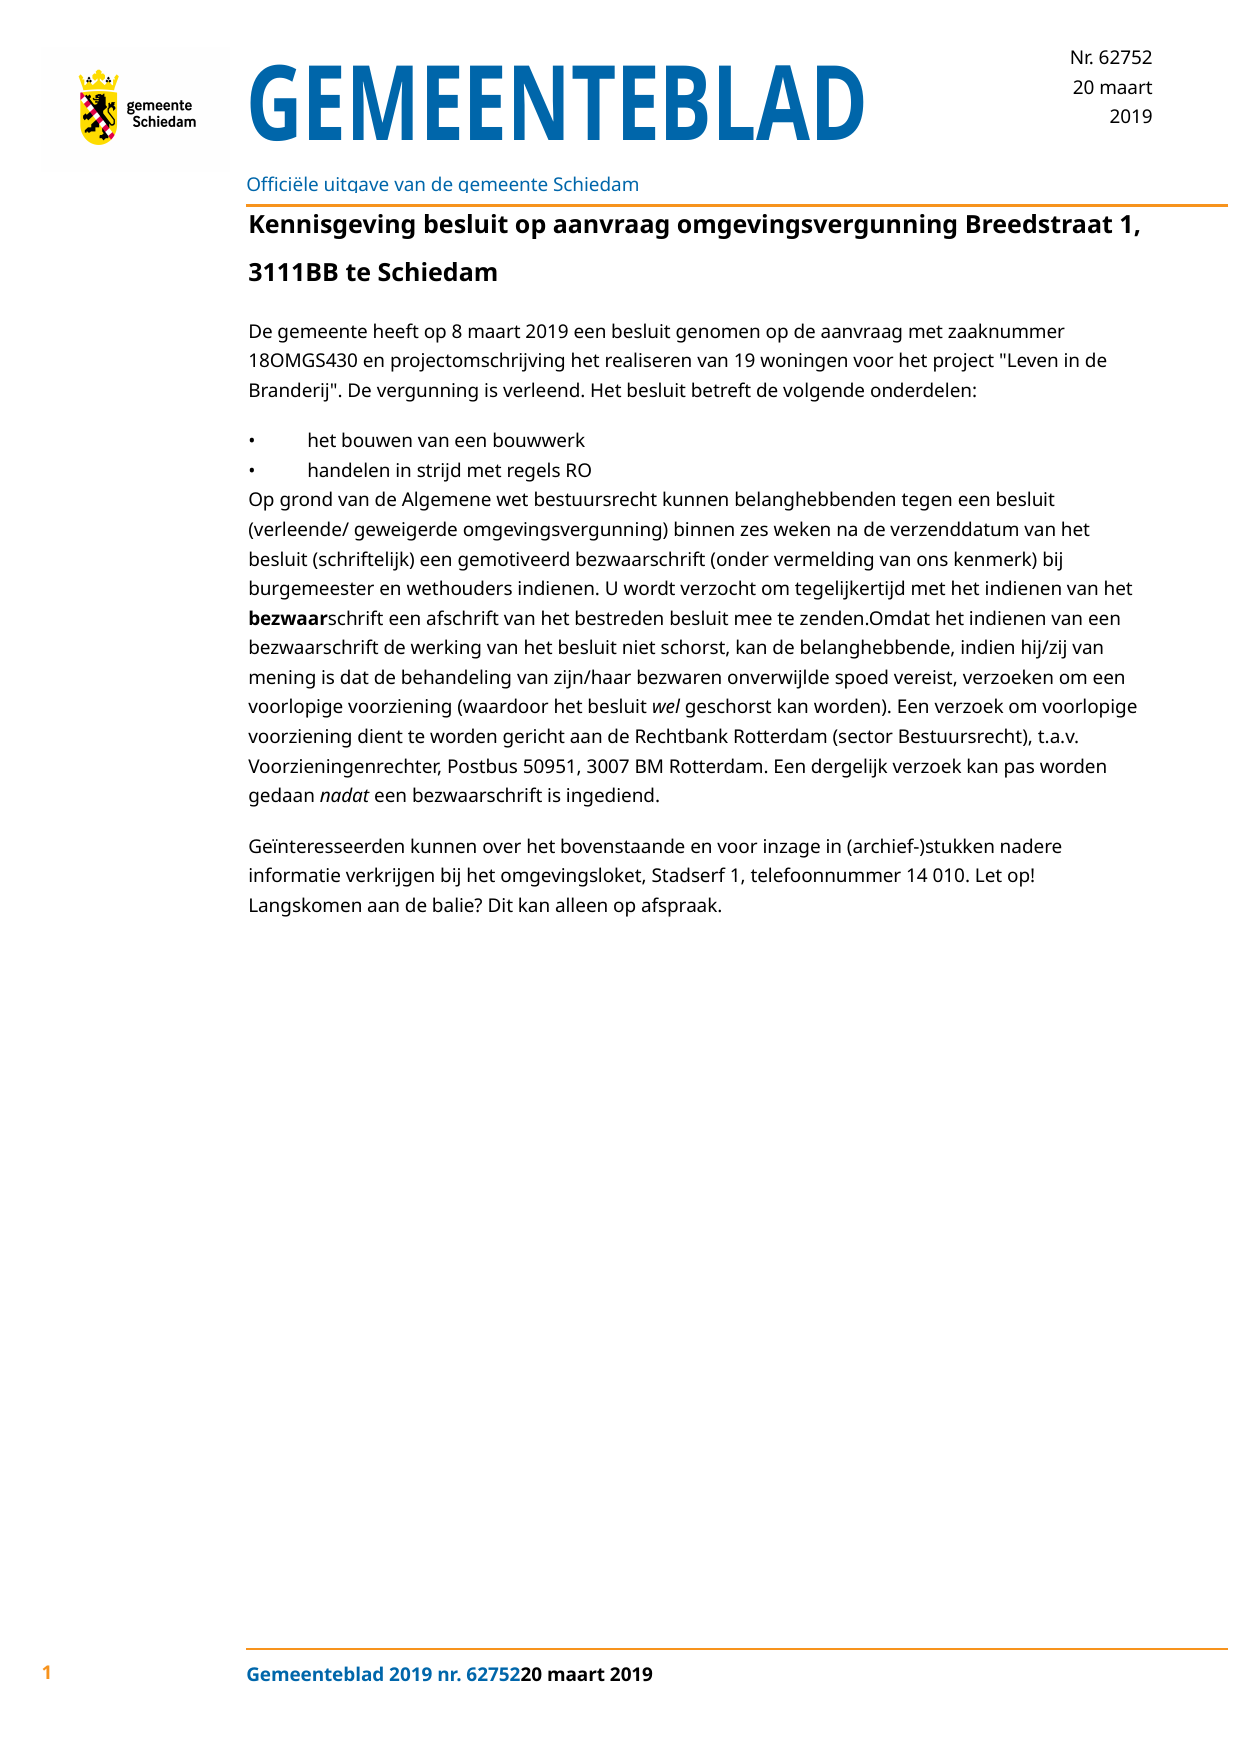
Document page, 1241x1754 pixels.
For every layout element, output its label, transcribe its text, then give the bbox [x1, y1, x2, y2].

text Geïnteresseerden kunnen over het bovenstaande en voor inzage in (archief-)stukken nadere informatie verkrijgen bij het omgevingsloket, Stadserf 1, telefoonnummer 14 010. Let op! Langskomen aan de balie? Dit kan alleen op afspraak. [248, 833, 1152, 918]
text Kennisgeving besluit op aanvraag omgevingsvergunning Breedstraat 1, 3111BB te Schiedam [248, 207, 1152, 288]
list het bouwen van een bouwwerk [248, 427, 1152, 453]
list handelen in strijd met regels RO [248, 457, 1152, 483]
text Op grond van de Algemene wet bestuursrecht kunnen belanghebbenden tegen een besluit (verleende/ geweigerde omgevingsvergunning) binnen zes weken na de verzenddatum van het besluit (schriftelijk) een gemotiveerd bezwaarschrift (onder vermelding van ons kenmerk) bij burgemeester en wethouders indienen. U wordt verzocht om tegelijkertijd met het indienen van het bezwaarschrift een afschrift van het bestreden besluit mee te zenden.Omdat het indienen van een bezwaarschrift de werking van het besluit niet schorst, kan de belanghebbende, indien hij/zij van mening is dat de behandeling van zijn/haar bezwaren onverwijlde spoed vereist, verzoeken om een voorlopige voorziening (waardoor het besluit wel geschorst kan worden). Een verzoek om voorlopige voorziening dient te worden gericht aan de Rechtbank Rotterdam (sector Bestuursrecht), t.a.v. Voorzieningenrechter, Postbus 50951, 3007 BM Rotterdam. Een dergelijk verzoek kan pas worden gedaan nadat een bezwaarschrift is ingediend. [248, 487, 1152, 808]
picture [41, 47, 231, 172]
text De gemeente heeft op 8 maart 2019 een besluit genomen op de aanvraag met zaaknummer 18OMGS430 en projectomschrijving het realiseren van 19 woningen voor het project "Leven in de Branderij". De vergunning is verleend. Het besluit betreft de volgende onderdelen: [248, 318, 1152, 403]
